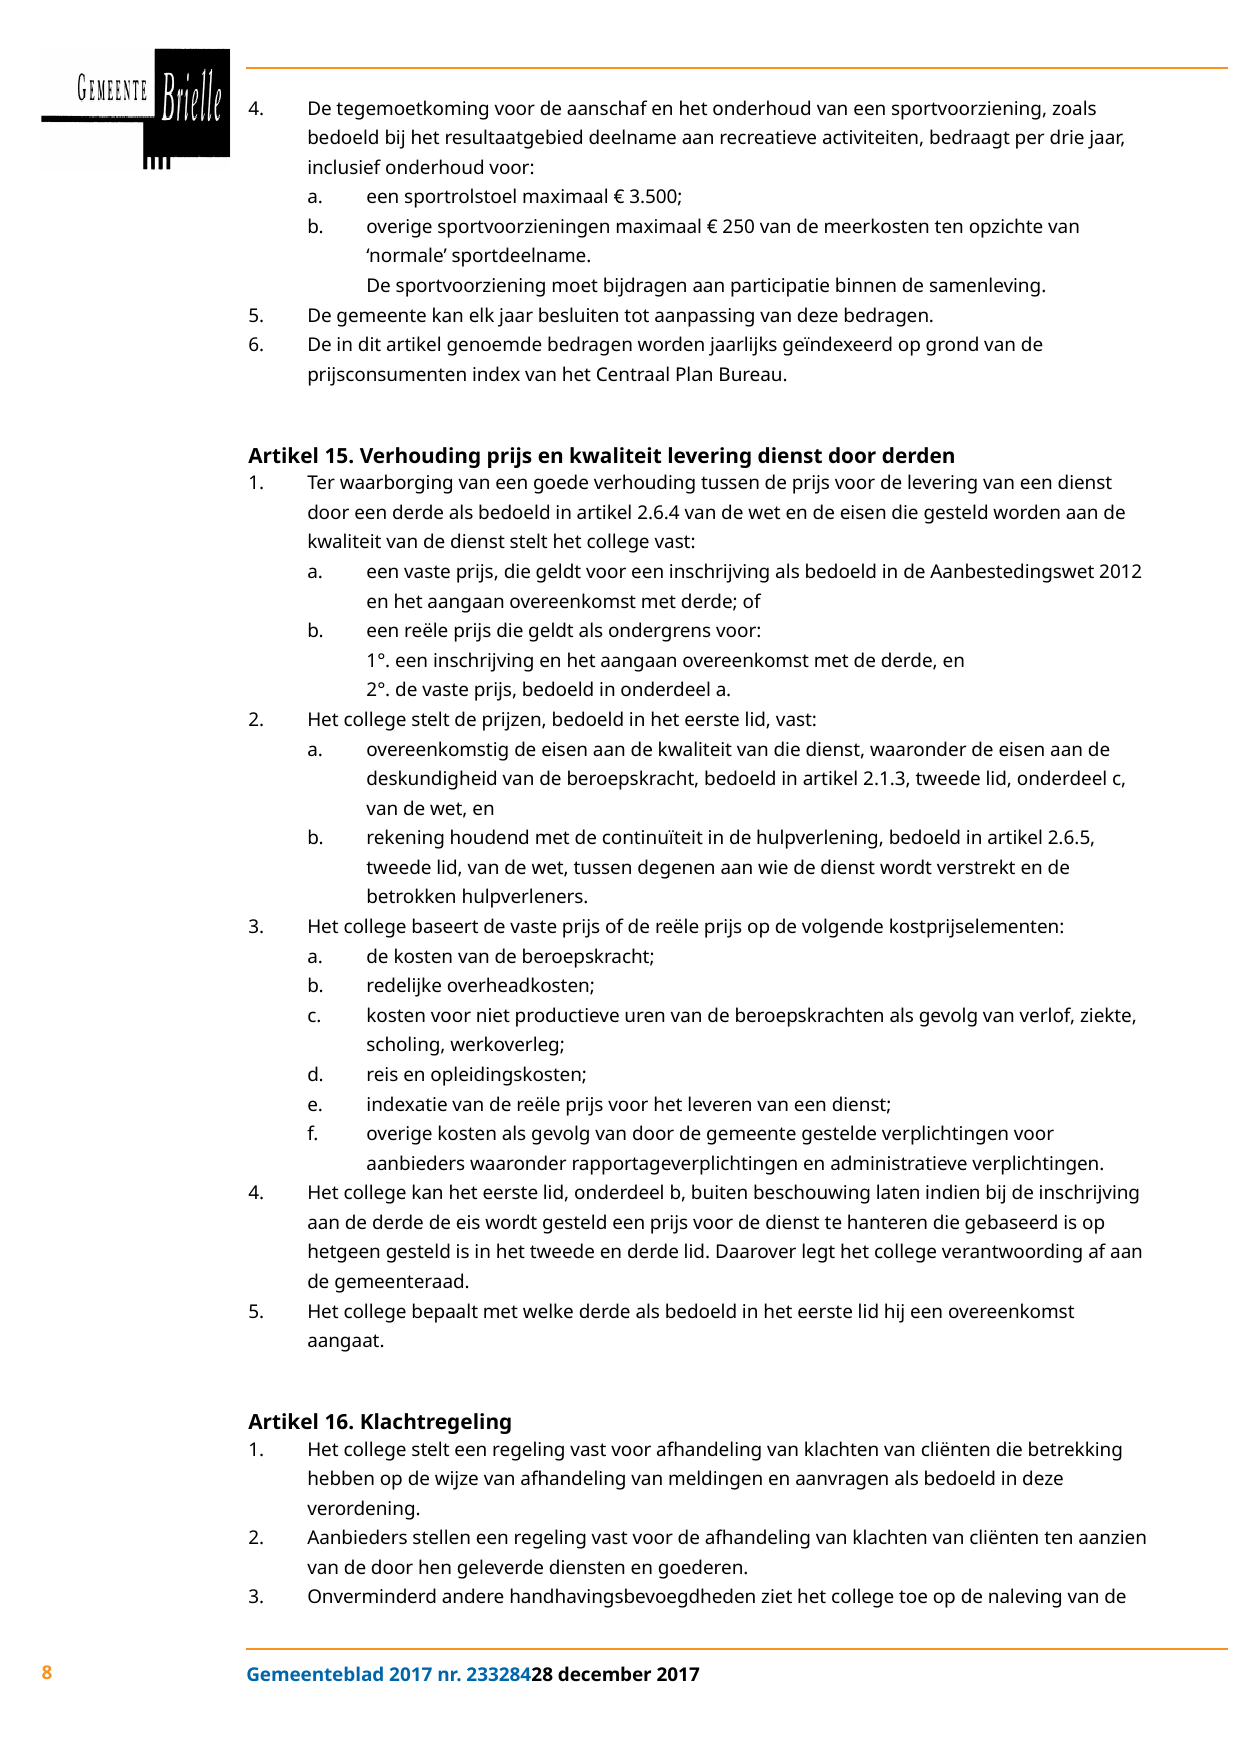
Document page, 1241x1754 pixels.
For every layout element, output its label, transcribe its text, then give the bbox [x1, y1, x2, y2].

list kosten voor niet productieve uren van de beroepskrachten als gevolg van verlof, ziekte, scholing, werkoverleg; [307, 1002, 1152, 1057]
list Onverminderd andere handhavingsbevoegdheden ziet het college toe op de naleving van de [248, 1584, 1152, 1609]
text Artikel 15. Verhouding prijs en kwaliteit levering dienst door derden [248, 441, 1152, 469]
list Het college stelt de prijzen, bedoeld in het eerste lid, vast: [248, 706, 1152, 732]
list Het college baseert de vaste prijs of de reële prijs op de volgende kostprijselementen: [248, 913, 1152, 939]
list redelijke overheadkosten; [307, 972, 1152, 998]
text Artikel 16. Klachtregeling [248, 1407, 1152, 1436]
list overige sportvoorzieningen maximaal € 250 van de meerkosten ten opzichte van ‘normale’ sportdeelname. [307, 213, 1152, 268]
list een sportrolstoel maximaal € 3.500; [307, 183, 1152, 209]
list Het college stelt een regeling vast voor afhandeling van klachten van cliënten die betrekking hebben op de wijze van afhandeling van meldingen en aanvragen als bedoeld in deze verordening. [248, 1436, 1152, 1521]
list indexatie van de reële prijs voor het leveren van een dienst; [307, 1091, 1152, 1116]
list de kosten van de beroepskracht; [307, 943, 1152, 968]
list De in dit artikel genoemde bedragen worden jaarlijks geïndexeerd op grond van de prijsconsumenten index van het Centraal Plan Bureau. [248, 331, 1152, 387]
list overige kosten als gevolg van door de gemeente gestelde verplichtingen voor aanbieders waaronder rapportageverplichtingen en administratieve verplichtingen. [307, 1120, 1152, 1176]
list 1°. een inschrijving en het aangaan overeenkomst met de derde, en [307, 647, 1152, 673]
list een vaste prijs, die geldt voor een inschrijving als bedoeld in de Aanbestedingswet 2012 en het aangaan overeenkomst met derde; of [307, 558, 1152, 613]
list 2°. de vaste prijs, bedoeld in onderdeel a. [307, 677, 1152, 702]
list De sportvoorziening moet bijdragen aan participatie binnen de samenleving. [307, 272, 1152, 298]
list De tegemoetkoming voor de aanschaf en het onderhoud van een sportvoorziening, zoals bedoeld bij het resultaatgebied deelname aan recreatieve activiteiten, bedraagt per drie jaar, inclusief onderhoud voor: [248, 95, 1152, 180]
list De gemeente kan elk jaar besluiten tot aanpassing van deze bedragen. [248, 302, 1152, 328]
list Het college kan het eerste lid, onderdeel b, buiten beschouwing laten indien bij de inschrijving aan de derde de eis wordt gesteld een prijs voor de dienst te hanteren die gebaseerd is op hetgeen gesteld is in het tweede en derde lid. Daarover legt het college verantwoording af aan de gemeenteraad. [248, 1179, 1152, 1294]
list reis en opleidingskosten; [307, 1061, 1152, 1087]
list rekening houdend met de continuïteit in de hulpverlening, bedoeld in artikel 2.6.5, tweede lid, van de wet, tussen degenen aan wie de dienst wordt verstrekt en de betrokken hulpverleners. [307, 824, 1152, 909]
list een reële prijs die geldt als ondergrens voor: [307, 617, 1152, 643]
list Aanbieders stellen een regeling vast voor de afhandeling van klachten van cliënten ten aanzien van de door hen geleverde diensten en goederen. [248, 1524, 1152, 1580]
list Ter waarborging van een goede verhouding tussen de prijs voor de levering van een dienst door een derde als bedoeld in artikel 2.6.4 van de wet en de eisen die gesteld worden aan de kwaliteit van de dienst stelt het college vast: [248, 469, 1152, 554]
picture [41, 47, 231, 172]
list Het college bepaalt met welke derde als bedoeld in het eerste lid hij een overeenkomst aangaat. [248, 1298, 1152, 1353]
list overeenkomstig de eisen aan de kwaliteit van die dienst, waaronder de eisen aan de deskundigheid van de beroepskracht, bedoeld in artikel 2.1.3, tweede lid, onderdeel c, van de wet, en [307, 736, 1152, 821]
